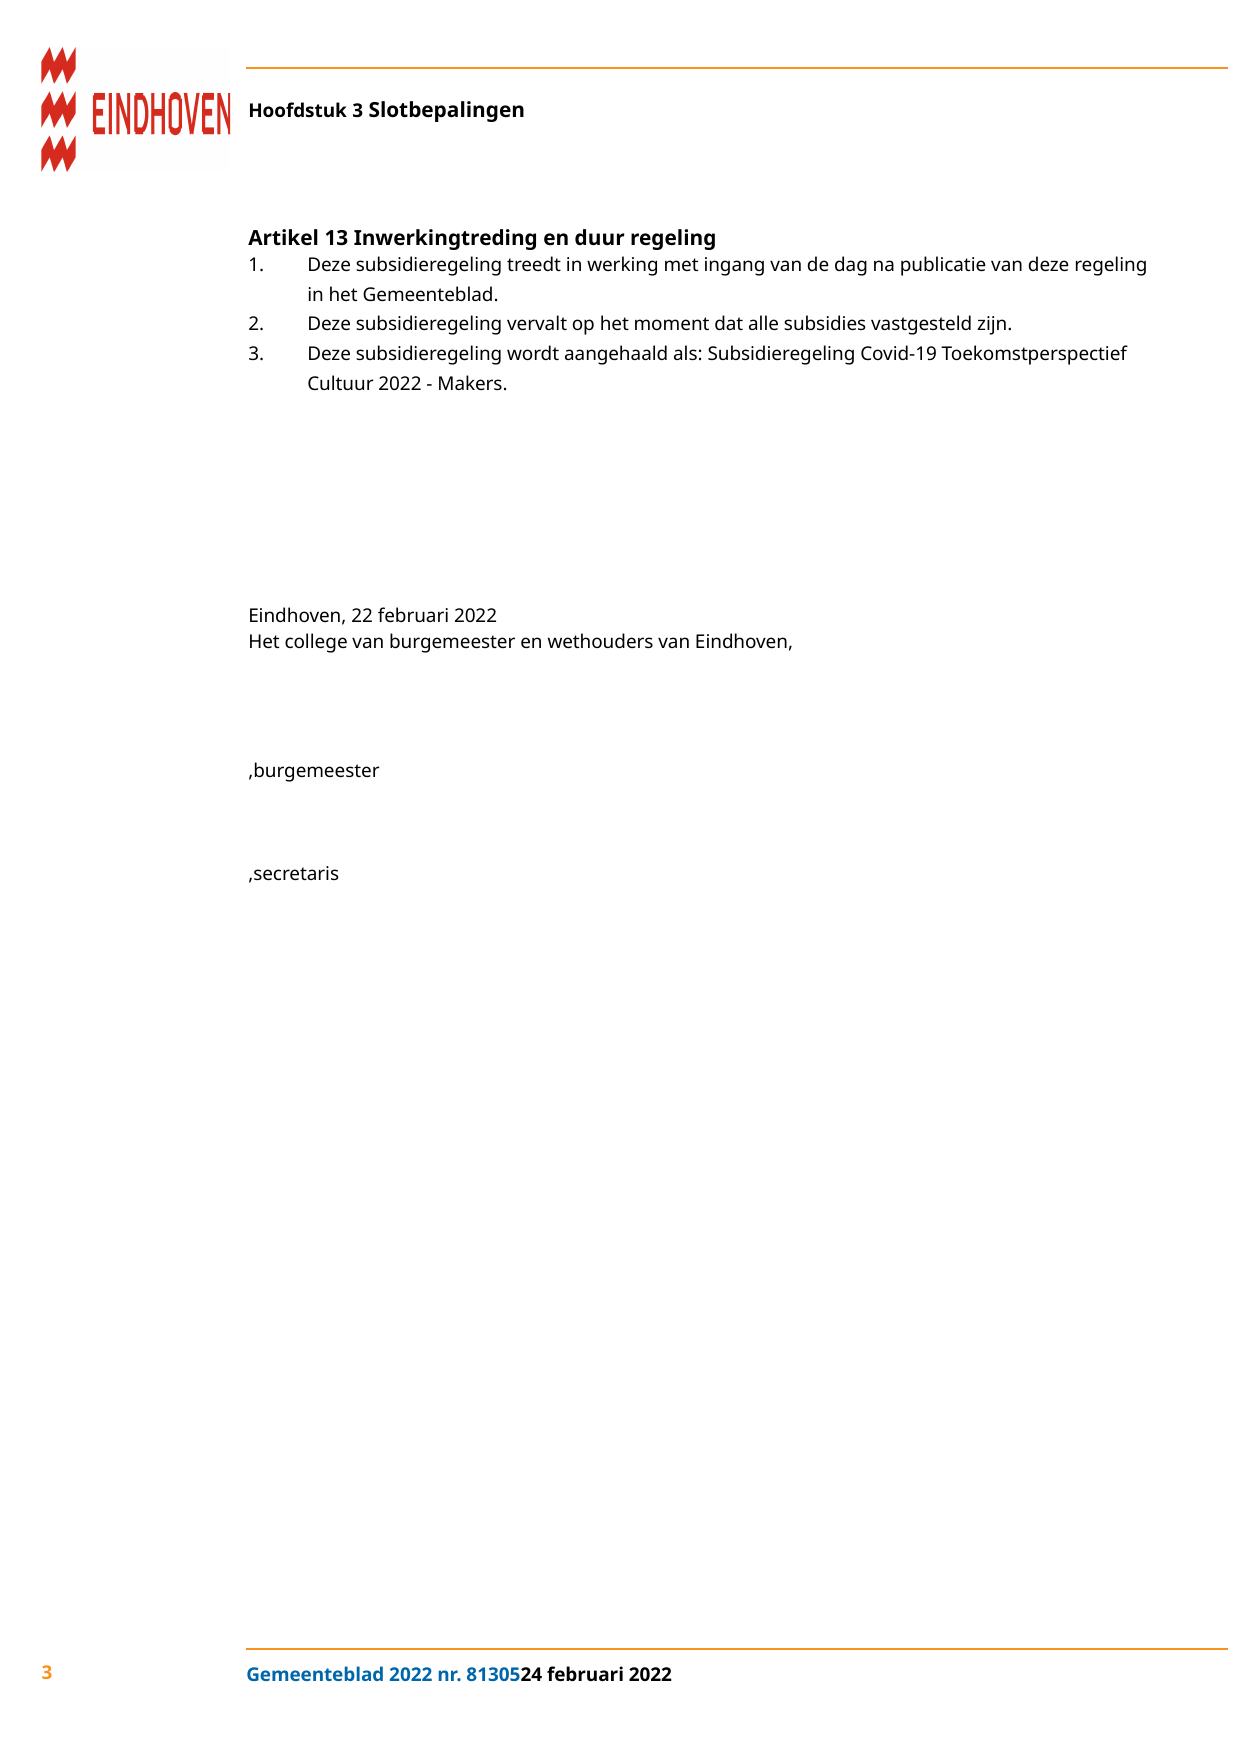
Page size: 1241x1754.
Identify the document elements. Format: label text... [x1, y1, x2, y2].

list Deze subsidieregeling vervalt op het moment dat alle subsidies vastgesteld zijn. [248, 311, 1152, 336]
text Hoofdstuk 3 Slotbepalingen [248, 95, 1152, 123]
list Deze subsidieregeling treedt in werking met ingang van de dag na publicatie van deze regeling in het Gemeenteblad. [248, 251, 1152, 307]
text Eindhoven, 22 februari 2022 [248, 603, 1152, 628]
text ,secretaris [248, 860, 1152, 886]
text ,burgemeester [248, 757, 1152, 783]
text Het college van burgemeester en wethouders van Eindhoven, [248, 628, 1152, 654]
list Deze subsidieregeling wordt aangehaald als: Subsidieregeling Covid-19 Toekomstperspectief Cultuur 2022 - Makers. [248, 340, 1152, 395]
text Artikel 13 Inwerkingtreding en duur regeling [248, 223, 1152, 251]
picture [41, 47, 231, 172]
